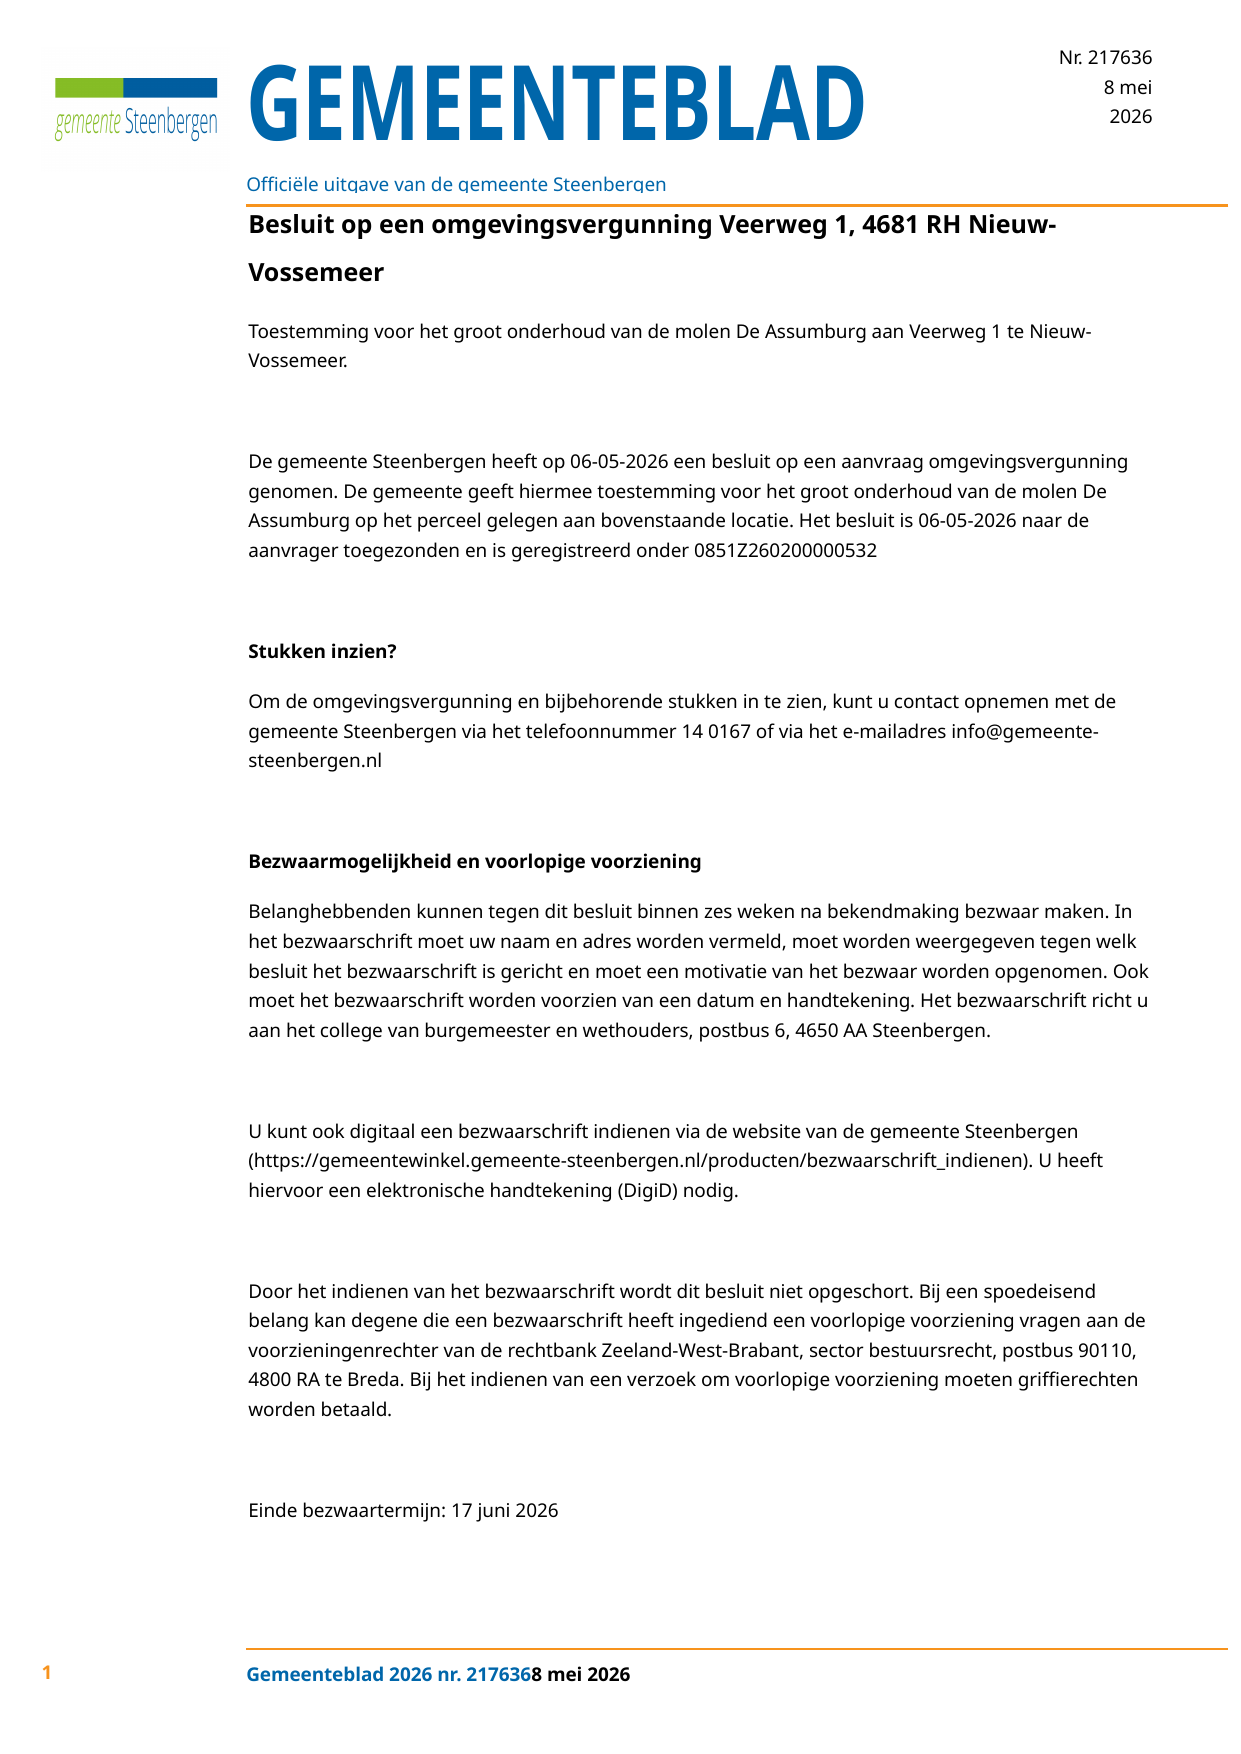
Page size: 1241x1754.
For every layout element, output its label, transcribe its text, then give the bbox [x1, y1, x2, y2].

text Belanghebbenden kunnen tegen dit besluit binnen zes weken na bekendmaking bezwaar maken. In het bezwaarschrift moet uw naam en adres worden vermeld, moet worden weergegeven tegen welk besluit het bezwaarschrift is gericht en moet een motivatie van het bezwaar worden opgenomen. Ook moet het bezwaarschrift worden voorzien van een datum en handtekening. Het bezwaarschrift richt u aan het college van burgemeester en wethouders, postbus 6, 4650 AA Steenbergen. [248, 899, 1152, 1043]
text Stukken inzien? [248, 638, 1152, 664]
text U kunt ook digitaal een bezwaarschrift indienen via de website van de gemeente Steenbergen (https://gemeentewinkel.gemeente-steenbergen.nl/producten/bezwaarschrift_indienen). U heeft hiervoor een elektronische handtekening (DigiD) nodig. [248, 1118, 1152, 1203]
picture [41, 47, 231, 172]
text Besluit op een omgevingsvergunning Veerweg 1, 4681 RH Nieuw-Vossemeer [248, 207, 1152, 288]
text Door het indienen van het bezwaarschrift wordt dit besluit niet opgeschort. Bij een spoedeisend belang kan degene die een bezwaarschrift heeft ingediend een voorlopige voorziening vragen aan de voorzieningenrechter van de rechtbank Zeeland-West-Brabant, sector bestuursrecht, postbus 90110, 4800 RA te Breda. Bij het indienen van een verzoek om voorlopige voorziening moeten griffierechten worden betaald. [248, 1278, 1152, 1422]
text De gemeente Steenbergen heeft op 06-05-2026 een besluit op een aanvraag omgevingsvergunning genomen. De gemeente geeft hiermee toestemming voor het groot onderhoud van de molen De Assumburg op het perceel gelegen aan bovenstaande locatie. Het besluit is 06-05-2026 naar de aanvrager toegezonden en is geregistreerd onder 0851Z260200000532 [248, 448, 1152, 563]
text Einde bezwaartermijn: 17 juni 2026 [248, 1497, 1152, 1523]
text Toestemming voor het groot onderhoud van de molen De Assumburg aan Veerweg 1 te Nieuw-Vossemeer. [248, 318, 1152, 373]
text Om de omgevingsvergunning en bijbehorende stukken in te zien, kunt u contact opnemen met de gemeente Steenbergen via het telefoonnummer 14 0167 of via het e-mailadres info@gemeente-steenbergen.nl [248, 688, 1152, 773]
text Bezwaarmogelijkheid en voorlopige voorziening [248, 848, 1152, 874]
